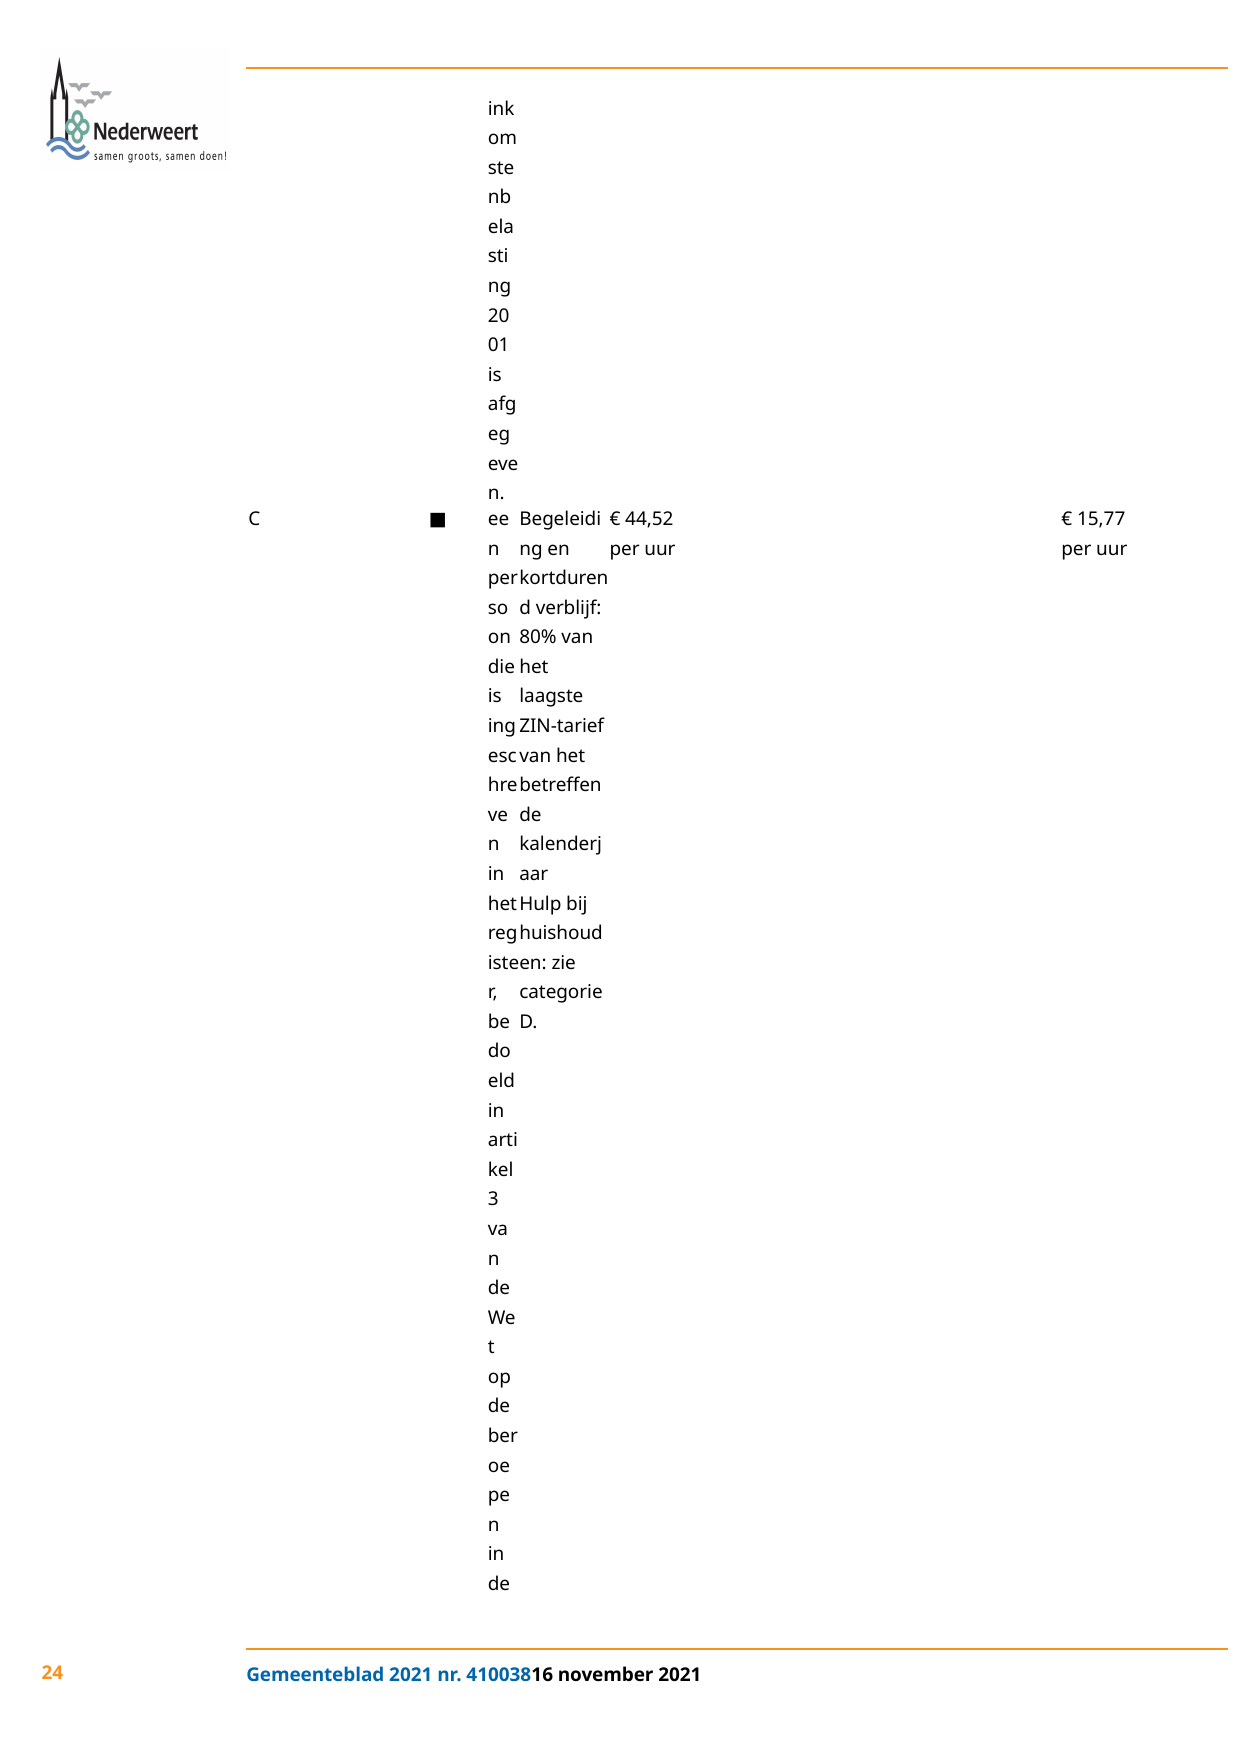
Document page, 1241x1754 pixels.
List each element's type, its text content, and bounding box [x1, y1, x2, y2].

table_cell inkomstenbelasting 2001 is afgegeven. [429, 95, 519, 505]
table_cell [881, 95, 971, 505]
table_cell een persoon die is ingeschreven in het register, bedoeld in artikel 3 van de Wet op de beroepen in de [429, 505, 519, 1596]
table_cell [609, 95, 700, 505]
table_cell [971, 95, 1061, 505]
table_cell [971, 505, 1061, 1596]
table_cell [519, 95, 609, 505]
table_cell [248, 95, 429, 505]
table_cell [881, 505, 971, 1596]
table_cell [700, 505, 790, 1596]
table_cell [1061, 95, 1152, 505]
table_cell Begeleiding en kortdurend verblijf: 80% van het laagste ZIN-tarief van het betreffende kalenderjaar Hulp bij huishouden: zie categorie D. [519, 505, 609, 1596]
table_cell [700, 95, 790, 505]
picture [41, 47, 231, 172]
table_cell € 15,77 per uur [1061, 505, 1152, 1596]
table_cell € 44,52 per uur [609, 505, 700, 1596]
table_cell [790, 505, 881, 1596]
table_cell C [248, 505, 429, 1596]
table_cell [790, 95, 881, 505]
